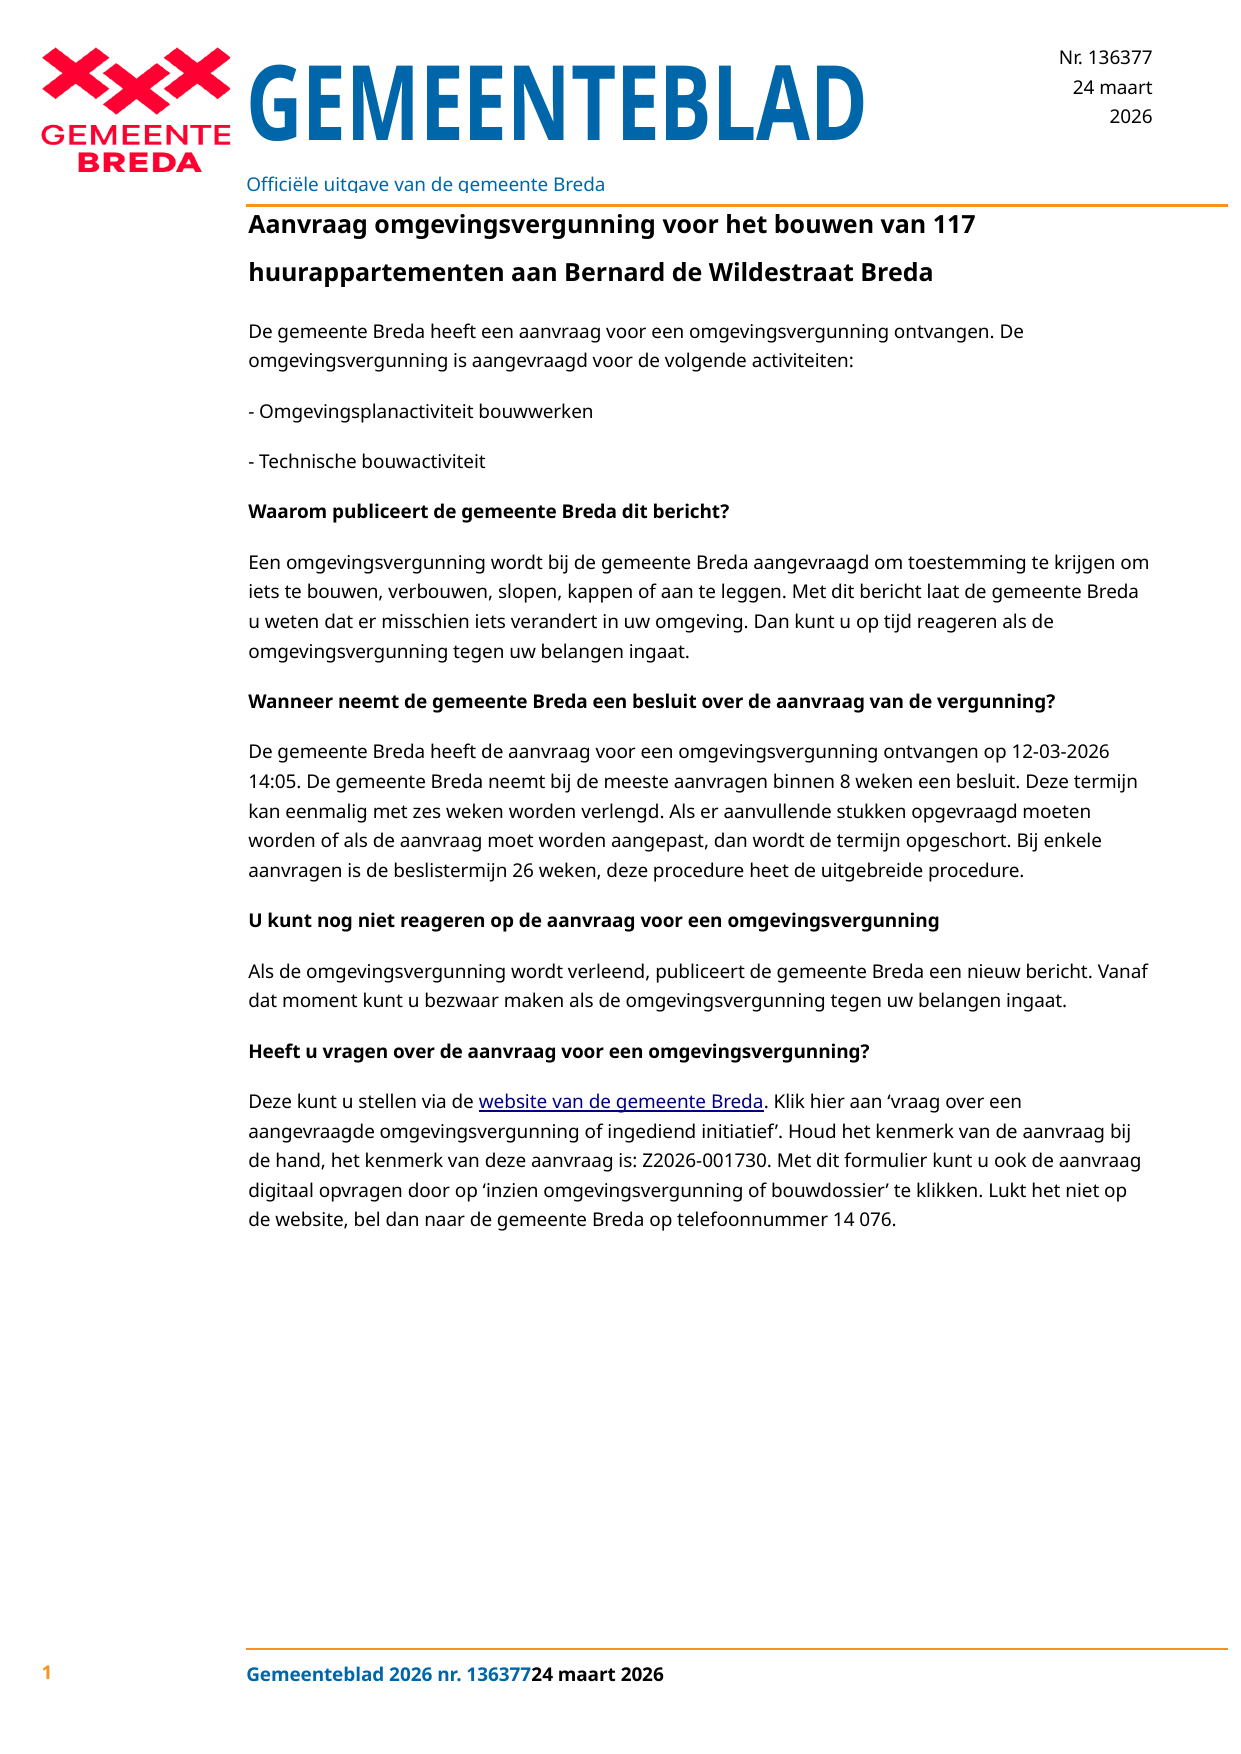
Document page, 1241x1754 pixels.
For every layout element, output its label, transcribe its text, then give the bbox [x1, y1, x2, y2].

picture [41, 47, 231, 172]
text Een omgevingsvergunning wordt bij de gemeente Breda aangevraagd om toestemming te krijgen om iets te bouwen, verbouwen, slopen, kappen of aan te leggen. Met dit bericht laat de gemeente Breda u weten dat er misschien iets verandert in uw omgeving. Dan kunt u op tijd reageren als de omgevingsvergunning tegen uw belangen ingaat. [248, 549, 1152, 664]
text Wanneer neemt de gemeente Breda een besluit over de aanvraag van de vergunning? [248, 688, 1152, 714]
text Heeft u vragen over de aanvraag voor een omgevingsvergunning? [248, 1038, 1152, 1064]
text Als de omgevingsvergunning wordt verleend, publiceert de gemeente Breda een nieuw bericht. Vanaf dat moment kunt u bezwaar maken als de omgevingsvergunning tegen uw belangen ingaat. [248, 958, 1152, 1013]
text - Omgevingsplanactiviteit bouwwerken [248, 398, 1152, 424]
text U kunt nog niet reageren op de aanvraag voor een omgevingsvergunning [248, 907, 1152, 933]
text Aanvraag omgevingsvergunning voor het bouwen van 117 huurappartementen aan Bernard de Wildestraat Breda [248, 207, 1152, 288]
text De gemeente Breda heeft een aanvraag voor een omgevingsvergunning ontvangen. De omgevingsvergunning is aangevraagd voor de volgende activiteiten: [248, 318, 1152, 373]
text Deze kunt u stellen via de website van de gemeente Breda. Klik hier aan ‘vraag over een aangevraagde omgevingsvergunning of ingediend initiatief’. Houd het kenmerk van de aanvraag bij de hand, het kenmerk van deze aanvraag is: Z2026-001730. Met dit formulier kunt u ook de aanvraag digitaal opvragen door op ‘inzien omgevingsvergunning of bouwdossier’ te klikken. Lukt het niet op de website, bel dan naar de gemeente Breda op telefoonnummer 14 076. [248, 1088, 1152, 1232]
text Waarom publiceert de gemeente Breda dit bericht? [248, 499, 1152, 524]
text De gemeente Breda heeft de aanvraag voor een omgevingsvergunning ontvangen op 12-03-2026 14:05. De gemeente Breda neemt bij de meeste aanvragen binnen 8 weken een besluit. Deze termijn kan eenmalig met zes weken worden verlengd. Als er aanvullende stukken opgevraagd moeten worden of als de aanvraag moet worden aangepast, dan wordt de termijn opgeschort. Bij enkele aanvragen is de beslistermijn 26 weken, deze procedure heet de uitgebreide procedure. [248, 739, 1152, 883]
text - Technische bouwactiviteit [248, 448, 1152, 474]
